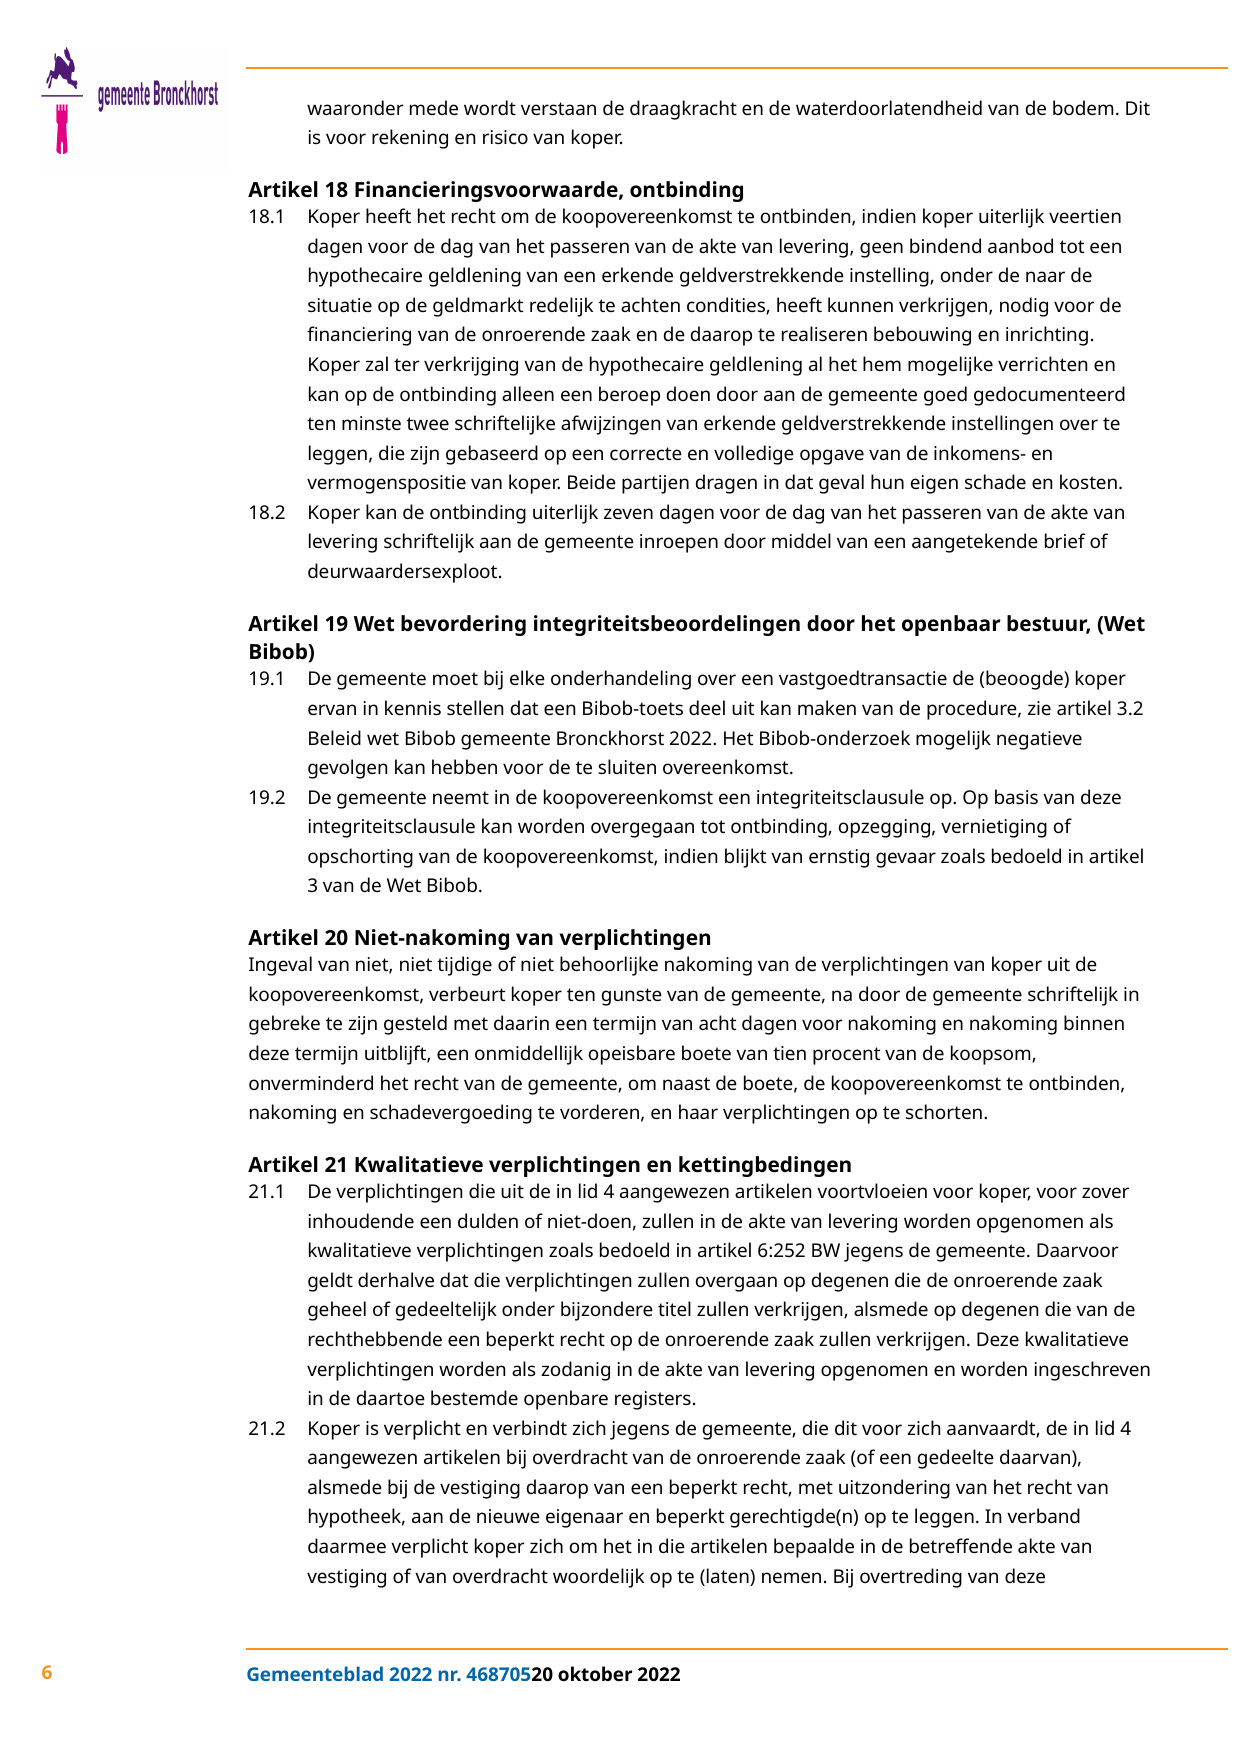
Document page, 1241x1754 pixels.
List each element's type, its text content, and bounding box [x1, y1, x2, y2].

list De verplichtingen die uit de in lid 4 aangewezen artikelen voortvloeien voor koper, voor zover inhoudende een dulden of niet-doen, zullen in de akte van levering worden opgenomen als kwalitatieve verplichtingen zoals bedoeld in artikel 6:252 BW jegens de gemeente. Daarvoor geldt derhalve dat die verplichtingen zullen overgaan op degenen die de onroerende zaak geheel of gedeeltelijk onder bijzondere titel zullen verkrijgen, alsmede op degenen die van de rechthebbende een beperkt recht op de onroerende zaak zullen verkrijgen. Deze kwalitatieve verplichtingen worden als zodanig in de akte van levering opgenomen en worden ingeschreven in de daartoe bestemde openbare registers. [248, 1178, 1152, 1411]
text Artikel 21 Kwalitatieve verplichtingen en kettingbedingen [248, 1150, 1152, 1178]
text Artikel 20 Niet-nakoming van verplichtingen [248, 923, 1152, 951]
list Koper heeft het recht om de koopovereenkomst te ontbinden, indien koper uiterlijk veertien dagen voor de dag van het passeren van de akte van levering, geen bindend aanbod tot een hypothecaire geldlening van een erkende geldverstrekkende instelling, onder de naar de situatie op de geldmarkt redelijk te achten condities, heeft kunnen verkrijgen, nodig voor de financiering van de onroerende zaak en de daarop te realiseren bebouwing en inrichting. Koper zal ter verkrijging van de hypothecaire geldlening al het hem mogelijke verrichten en kan op de ontbinding alleen een beroep doen door aan de gemeente goed gedocumenteerd ten minste twee schriftelijke afwijzingen van erkende geldverstrekkende instellingen over te leggen, die zijn gebaseerd op een correcte en volledige opgave van de inkomens- en vermogenspositie van koper. Beide partijen dragen in dat geval hun eigen schade en kosten. [248, 203, 1152, 495]
list Koper kan de ontbinding uiterlijk zeven dagen voor de dag van het passeren van de akte van levering schriftelijk aan de gemeente inroepen door middel van een aangetekende brief of deurwaardersexploot. [248, 499, 1152, 584]
list De gemeente neemt in de koopovereenkomst een integriteitsclausule op. Op basis van deze integriteitsclausule kan worden overgegaan tot ontbinding, opzegging, vernietiging of opschorting van de koopovereenkomst, indien blijkt van ernstig gevaar zoals bedoeld in artikel 3 van de Wet Bibob. [248, 784, 1152, 898]
list De gemeente moet bij elke onderhandeling over een vastgoedtransactie de (beoogde) koper ervan in kennis stellen dat een Bibob-toets deel uit kan maken van de procedure, zie artikel 3.2 Beleid wet Bibob gemeente Bronckhorst 2022. Het Bibob-onderzoek mogelijk negatieve gevolgen kan hebben voor de te sluiten overeenkomst. [248, 666, 1152, 780]
text Artikel 19 Wet bevordering integriteitsbeoordelingen door het openbaar bestuur, (Wet Bibob) [248, 609, 1152, 666]
list waaronder mede wordt verstaan de draagkracht en de waterdoorlatendheid van de bodem. Dit is voor rekening en risico van koper. [248, 95, 1152, 150]
list Koper is verplicht en verbindt zich jegens de gemeente, die dit voor zich aanvaardt, de in lid 4 aangewezen artikelen bij overdracht van de onroerende zaak (of een gedeelte daarvan), alsmede bij de vestiging daarop van een beperkt recht, met uitzondering van het recht van hypotheek, aan de nieuwe eigenaar en beperkt gerechtigde(n) op te leggen. In verband daarmee verplicht koper zich om het in die artikelen bepaalde in de betreffende akte van vestiging of van overdracht woordelijk op te (laten) nemen. Bij overtreding van deze [248, 1415, 1152, 1588]
text Ingeval van niet, niet tijdige of niet behoorlijke nakoming van de verplichtingen van koper uit de koopovereenkomst, verbeurt koper ten gunste van de gemeente, na door de gemeente schriftelijk in gebreke te zijn gesteld met daarin een termijn van acht dagen voor nakoming en nakoming binnen deze termijn uitblijft, een onmiddellijk opeisbare boete van tien procent van de koopsom, onverminderd het recht van de gemeente, om naast de boete, de koopovereenkomst te ontbinden, nakoming en schadevergoeding te vorderen, en haar verplichtingen op te schorten. [248, 951, 1152, 1125]
picture [41, 47, 231, 172]
text Artikel 18 Financieringsvoorwaarde, ontbinding [248, 175, 1152, 203]
